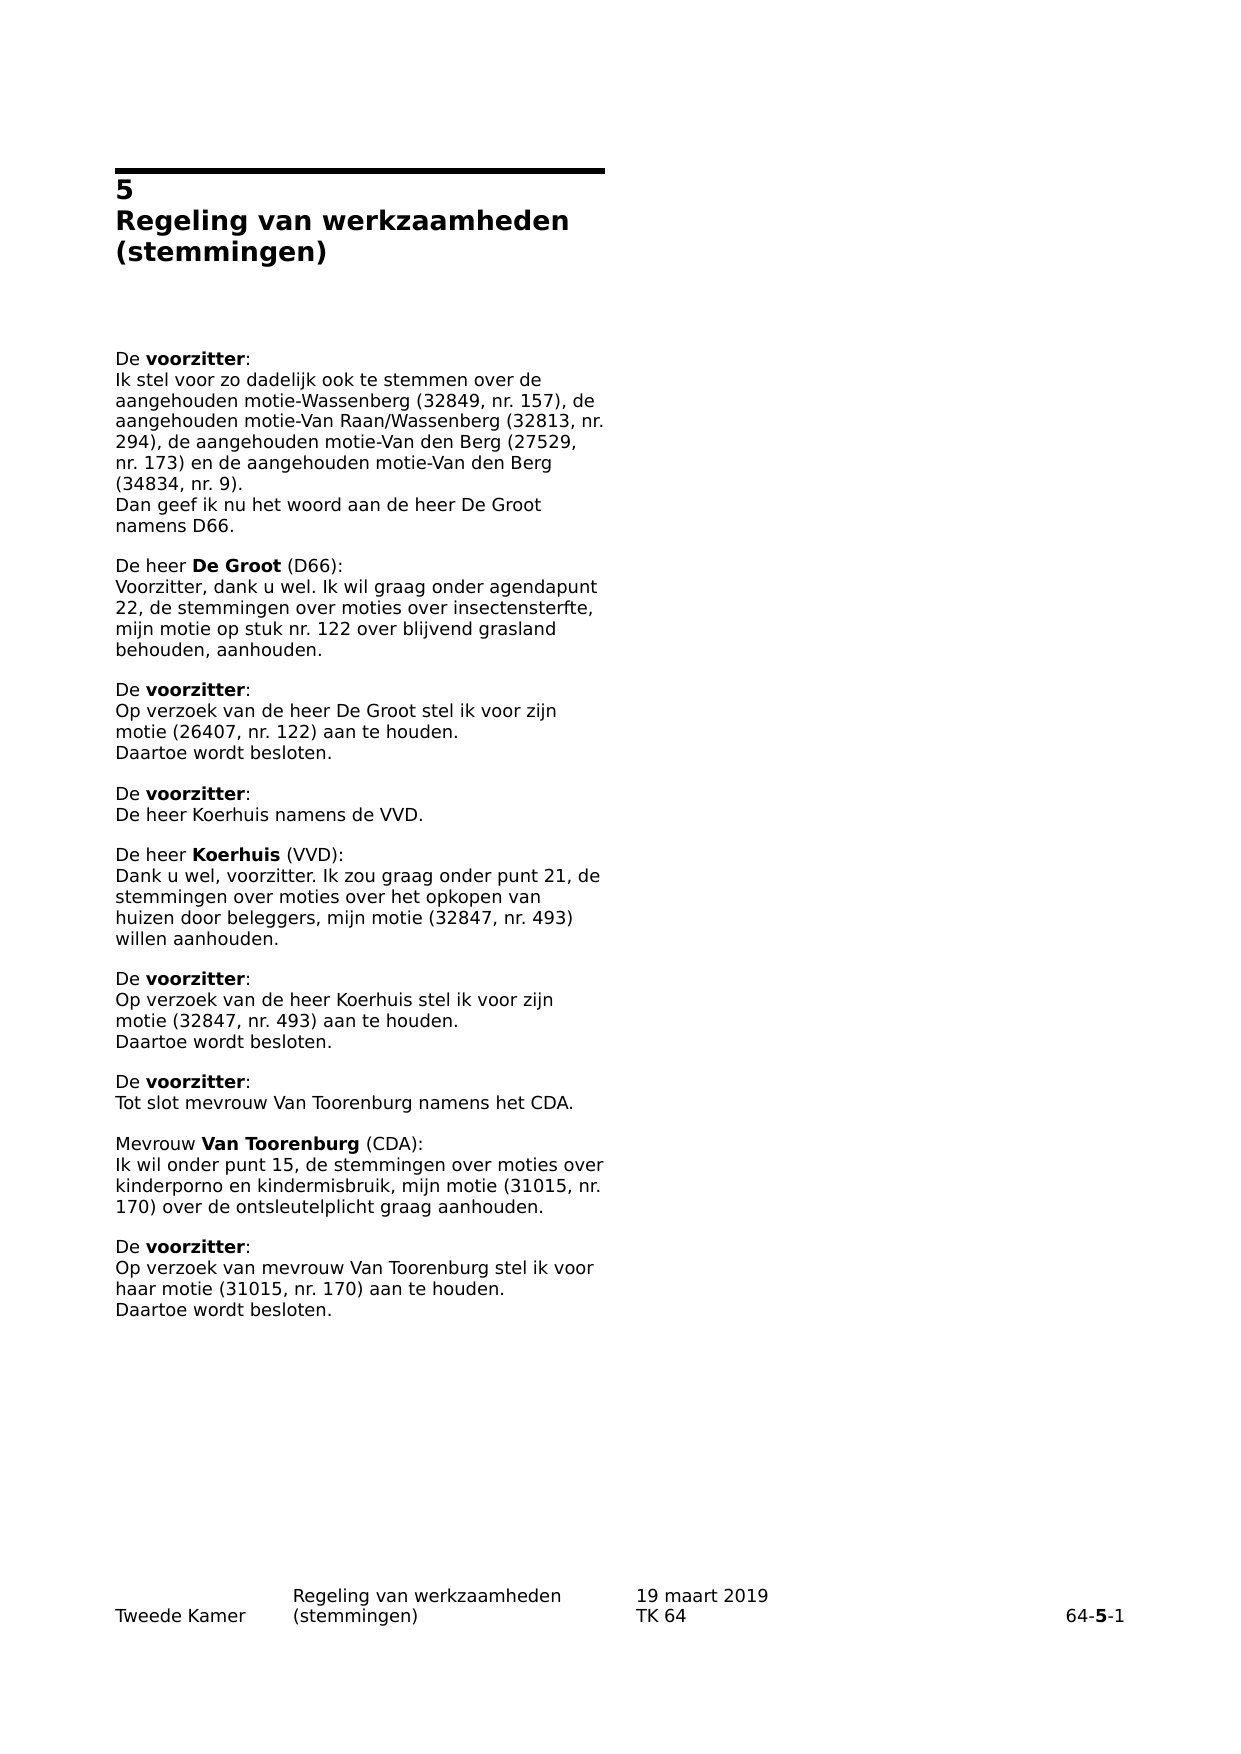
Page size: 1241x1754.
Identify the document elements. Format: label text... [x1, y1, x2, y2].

text Daartoe wordt besloten. [115, 1299, 605, 1320]
text De heer Koerhuis namens de VVD. [115, 804, 605, 825]
text Mevrouw Van Toorenburg (CDA): [115, 1134, 605, 1155]
text De voorzitter: [115, 349, 605, 369]
text Ik wil onder punt 15, de stemmingen over moties over kinderporno en kindermisbruik, mijn motie (31015, nr. 170) over de ontsleutelplicht graag aanhouden. [115, 1155, 605, 1217]
text Dan geef ik nu het woord aan de heer De Groot namens D66. [115, 494, 605, 536]
text Ik stel voor zo dadelijk ook te stemmen over de aangehouden motie-Wassenberg (32849, nr. 157), de aangehouden motie-Van Raan/Wassenberg (32813, nr. 294), de aangehouden motie-Van den Berg (27529, nr. 173) en de aangehouden motie-Van den Berg (34834, nr. 9). [115, 369, 605, 494]
text De voorzitter: [115, 969, 605, 990]
text De voorzitter: [115, 1237, 605, 1258]
text Daartoe wordt besloten. [115, 1032, 605, 1052]
text Daartoe wordt besloten. [115, 743, 605, 763]
text Tot slot mevrouw Van Toorenburg namens het CDA. [115, 1093, 605, 1114]
text De heer De Groot (D66): [115, 556, 605, 577]
text De voorzitter: [115, 680, 605, 701]
title 5 Regeling van werkzaamheden (stemmingen) [115, 174, 605, 268]
text De voorzitter: [115, 1072, 605, 1093]
text Dank u wel, voorzitter. Ik zou graag onder punt 21, de stemmingen over moties over het opkopen van huizen door beleggers, mijn motie (32847, nr. 493) willen aanhouden. [115, 866, 605, 949]
text Voorzitter, dank u wel. Ik wil graag onder agendapunt 22, de stemmingen over moties over insectensterfte, mijn motie op stuk nr. 122 over blijvend grasland behouden, aanhouden. [115, 577, 605, 660]
text De heer Koerhuis (VVD): [115, 845, 605, 866]
text Op verzoek van de heer Koerhuis stel ik voor zijn motie (32847, nr. 493) aan te houden. [115, 990, 605, 1032]
text Op verzoek van de heer De Groot stel ik voor zijn motie (26407, nr. 122) aan te houden. [115, 701, 605, 743]
text De voorzitter: [115, 783, 605, 804]
text Op verzoek van mevrouw Van Toorenburg stel ik voor haar motie (31015, nr. 170) aan te houden. [115, 1258, 605, 1299]
